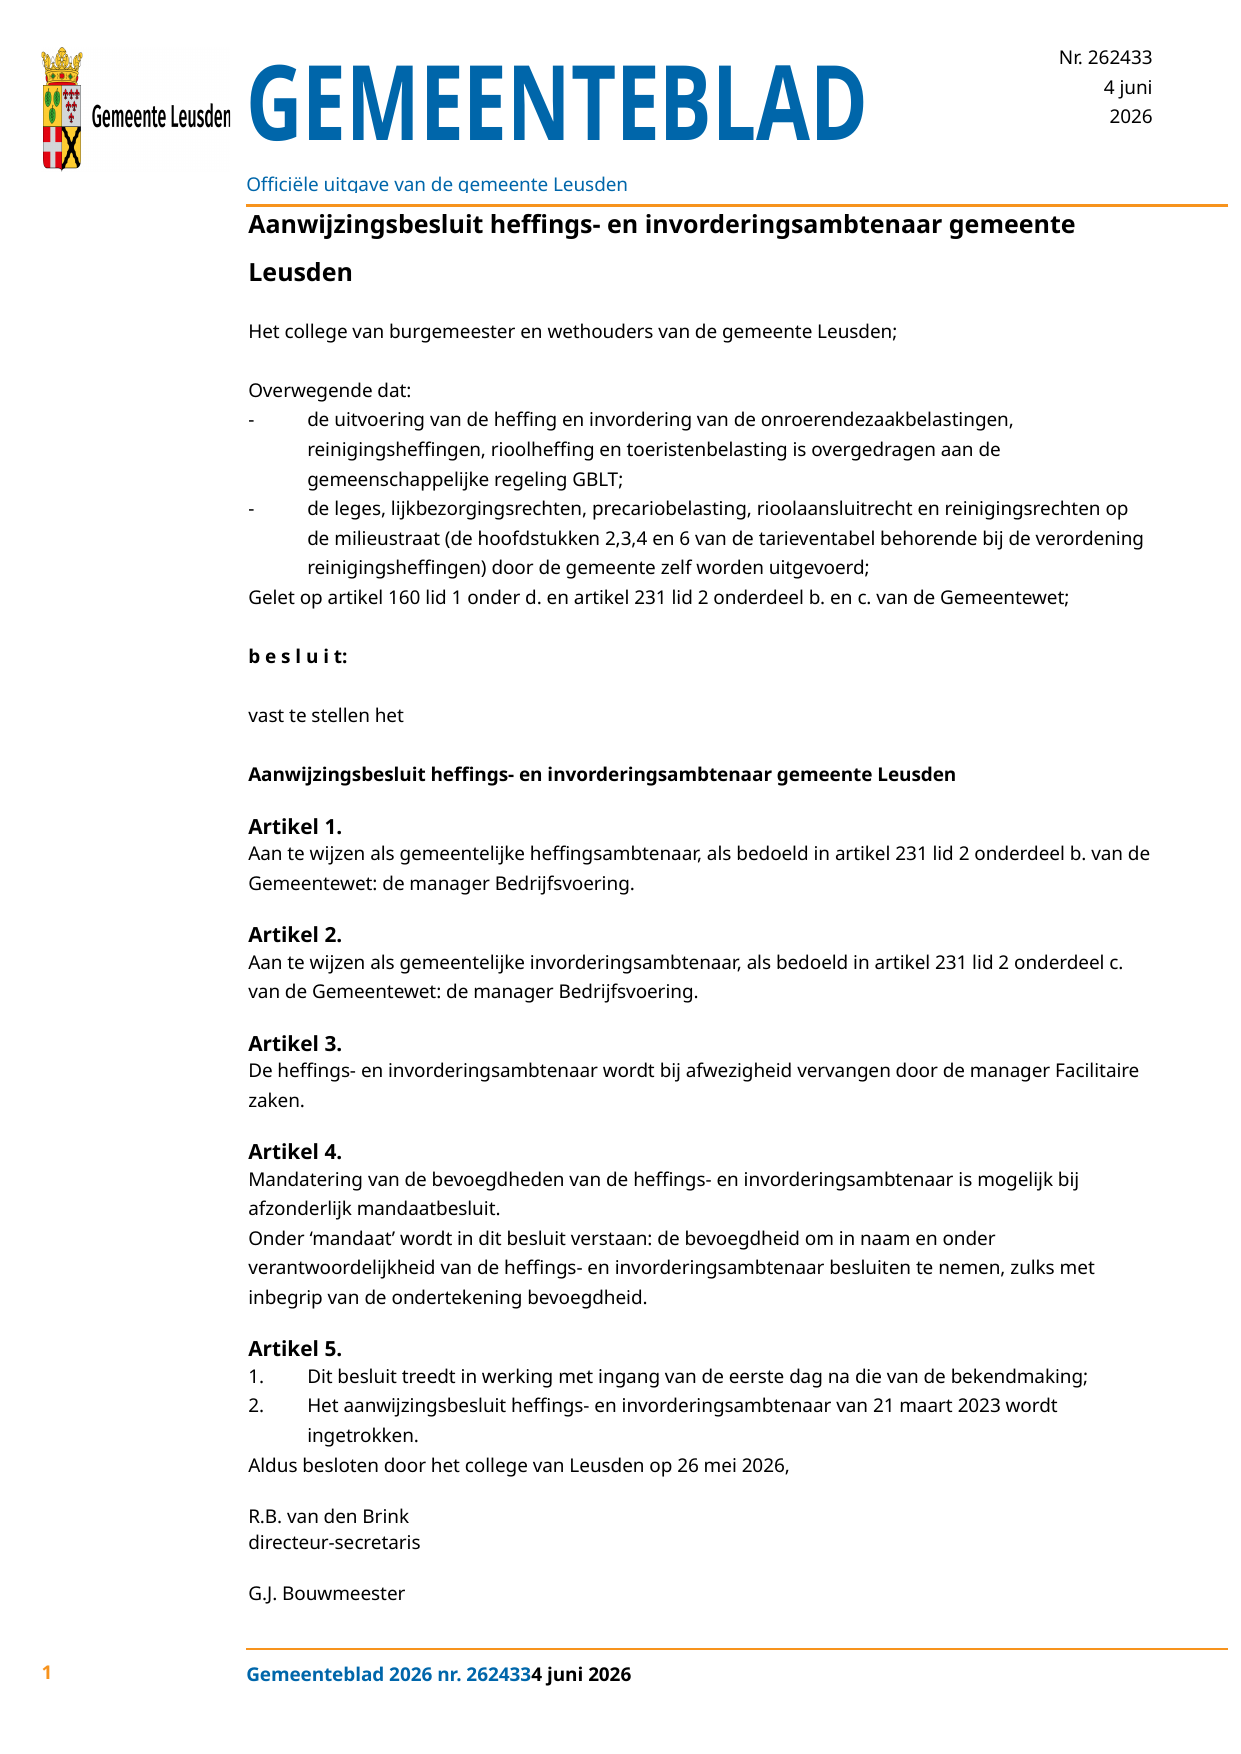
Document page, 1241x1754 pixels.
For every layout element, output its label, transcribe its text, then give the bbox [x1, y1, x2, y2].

list de uitvoering van de heffing en invordering van de onroerendezaakbelastingen, reinigingsheffingen, rioolheffing en toeristenbelasting is overgedragen aan de gemeenschappelijke regeling GBLT; [248, 407, 1152, 492]
text Aan te wijzen als gemeentelijke heffingsambtenaar, als bedoeld in artikel 231 lid 2 onderdeel b. van de Gemeentewet: de manager Bedrijfsvoering. [248, 841, 1152, 896]
text Aanwijzingsbesluit heffings- en invorderingsambtenaar gemeente Leusden [248, 207, 1152, 288]
list de leges, lijkbezorgingsrechten, precariobelasting, rioolaansluitrecht en reinigingsrechten op de milieustraat (de hoofdstukken 2,3,4 en 6 van de tarieventabel behorende bij de verordening reinigingsheffingen) door de gemeente zelf worden uitgevoerd; [248, 495, 1152, 580]
text Artikel 5. [248, 1334, 1152, 1363]
text Gelet op artikel 160 lid 1 onder d. en artikel 231 lid 2 onderdeel b. en c. van de Gemeentewet; [248, 584, 1152, 610]
text G.J. Bouwmeester [248, 1580, 1152, 1606]
list Dit besluit treedt in werking met ingang van de eerste dag na die van de bekendmaking; [248, 1363, 1152, 1389]
text Onder ‘mandaat’ wordt in dit besluit verstaan: de bevoegdheid om in naam en onder verantwoordelijkheid van de heffings- en invorderingsambtenaar besluiten te nemen, zulks met inbegrip van de ondertekening bevoegdheid. [248, 1225, 1152, 1310]
text Overwegende dat: [248, 377, 1152, 403]
text R.B. van den Brink [248, 1503, 1152, 1529]
text Artikel 2. [248, 921, 1152, 949]
picture [41, 47, 231, 172]
text Aanwijzingsbesluit heffings- en invorderingsambtenaar gemeente Leusden [248, 762, 1152, 787]
text vast te stellen het [248, 702, 1152, 728]
text directeur-secretaris [248, 1529, 1152, 1555]
text Het college van burgemeester en wethouders van de gemeente Leusden; [248, 318, 1152, 344]
text b e s l u i t: [248, 643, 1152, 669]
text De heffings- en invorderingsambtenaar wordt bij afwezigheid vervangen door de manager Facilitaire zaken. [248, 1057, 1152, 1113]
list Het aanwijzingsbesluit heffings- en invorderingsambtenaar van 21 maart 2023 wordt ingetrokken. [248, 1393, 1152, 1448]
text Mandatering van de bevoegdheden van de heffings- en invorderingsambtenaar is mogelijk bij afzonderlijk mandaatbesluit. [248, 1166, 1152, 1221]
text Aldus besloten door het college van Leusden op 26 mei 2026, [248, 1452, 1152, 1477]
text Artikel 3. [248, 1029, 1152, 1057]
text Artikel 4. [248, 1137, 1152, 1166]
text Aan te wijzen als gemeentelijke invorderingsambtenaar, als bedoeld in artikel 231 lid 2 onderdeel c. van de Gemeentewet: de manager Bedrijfsvoering. [248, 949, 1152, 1004]
text Artikel 1. [248, 812, 1152, 841]
